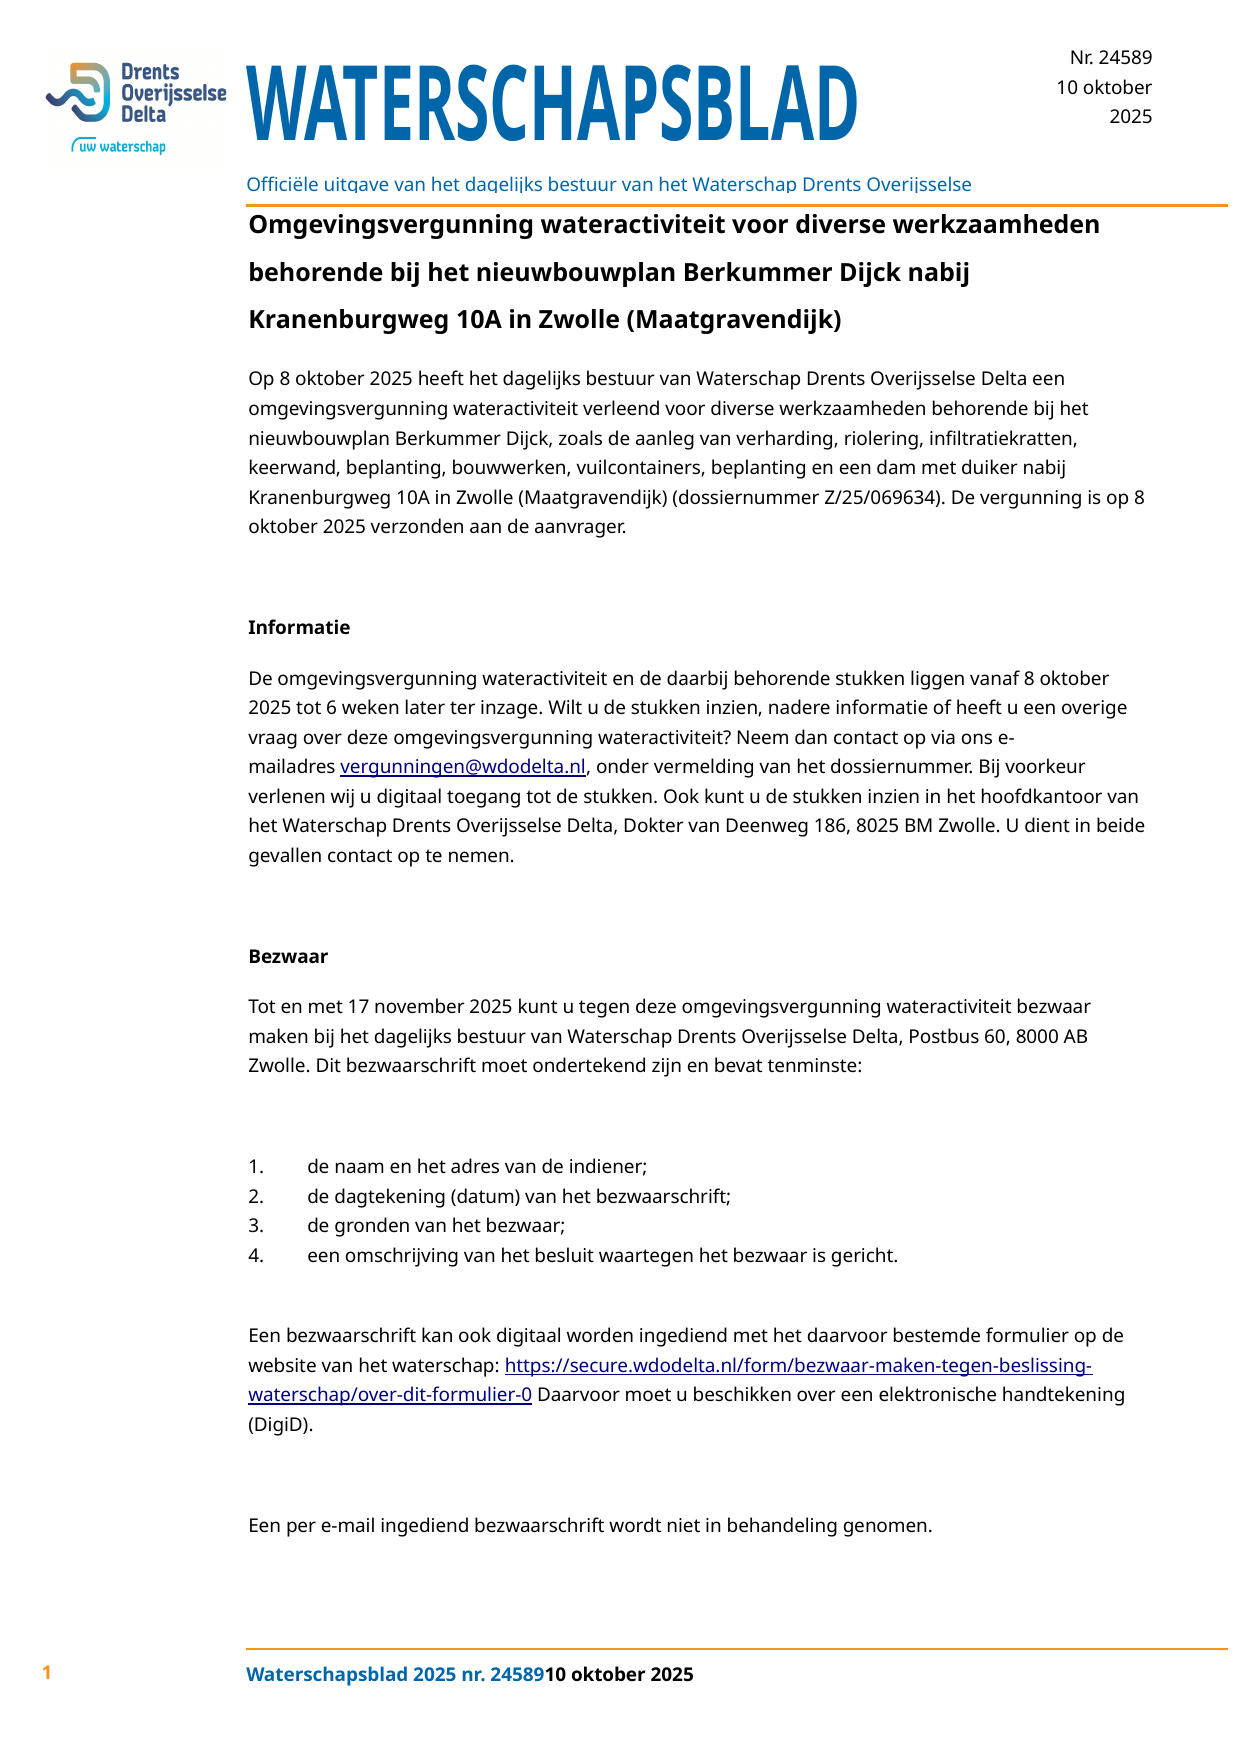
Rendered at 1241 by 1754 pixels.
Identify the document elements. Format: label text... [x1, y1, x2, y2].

text Tot en met 17 november 2025 kunt u tegen deze omgevingsvergunning wateractiviteit bezwaar maken bij het dagelijks bestuur van Waterschap Drents Overijsselse Delta, Postbus 60, 8000 AB Zwolle. Dit bezwaarschrift moet ondertekend zijn en bevat tenminste: [248, 993, 1152, 1078]
picture [41, 47, 231, 172]
list de dagtekening (datum) van het bezwaarschrift; [248, 1183, 1152, 1209]
text Op 8 oktober 2025 heeft het dagelijks bestuur van Waterschap Drents Overijsselse Delta een omgevingsvergunning wateractiviteit verleend voor diverse werkzaamheden behorende bij het nieuwbouwplan Berkummer Dijck, zoals de aanleg van verharding, riolering, infiltratiekratten, keerwand, beplanting, bouwwerken, vuilcontainers, beplanting en een dam met duiker nabij Kranenburgweg 10A in Zwolle (Maatgravendijk) (dossiernummer Z/25/069634). De vergunning is op 8 oktober 2025 verzonden aan de aanvrager. [248, 366, 1152, 539]
text Bezwaar [248, 943, 1152, 969]
list een omschrijving van het besluit waartegen het bezwaar is gericht. [248, 1242, 1152, 1268]
text Een per e-mail ingediend bezwaarschrift wordt niet in behandeling genomen. [248, 1512, 1152, 1537]
text Een bezwaarschrift kan ook digitaal worden ingediend met het daarvoor bestemde formulier op de website van het waterschap: https://secure.wdodelta.nl/form/bezwaar-maken-tegen-beslissing-waterschap/over-dit-formulier-0 Daarvoor moet u beschikken over een elektronische handtekening (DigiD). [248, 1322, 1152, 1437]
text De omgevingsvergunning wateractiviteit en de daarbij behorende stukken liggen vanaf 8 oktober 2025 tot 6 weken later ter inzage. Wilt u de stukken inzien, nadere informatie of heeft u een overige vraag over deze omgevingsvergunning wateractiviteit? Neem dan contact op via ons e-mailadres vergunningen@wdodelta.nl, onder vermelding van het dossiernummer. Bij voorkeur verlenen wij u digitaal toegang tot de stukken. Ook kunt u de stukken inzien in het hoofdkantoor van het Waterschap Drents Overijsselse Delta, Dokter van Deenweg 186, 8025 BM Zwolle. U dient in beide gevallen contact op te nemen. [248, 665, 1152, 868]
text Informatie [248, 614, 1152, 640]
text Omgevingsvergunning wateractiviteit voor diverse werkzaamheden behorende bij het nieuwbouwplan Berkummer Dijck nabij Kranenburgweg 10A in Zwolle (Maatgravendijk) [248, 207, 1152, 336]
list de gronden van het bezwaar; [248, 1213, 1152, 1238]
list de naam en het adres van de indiener; [248, 1153, 1152, 1179]
